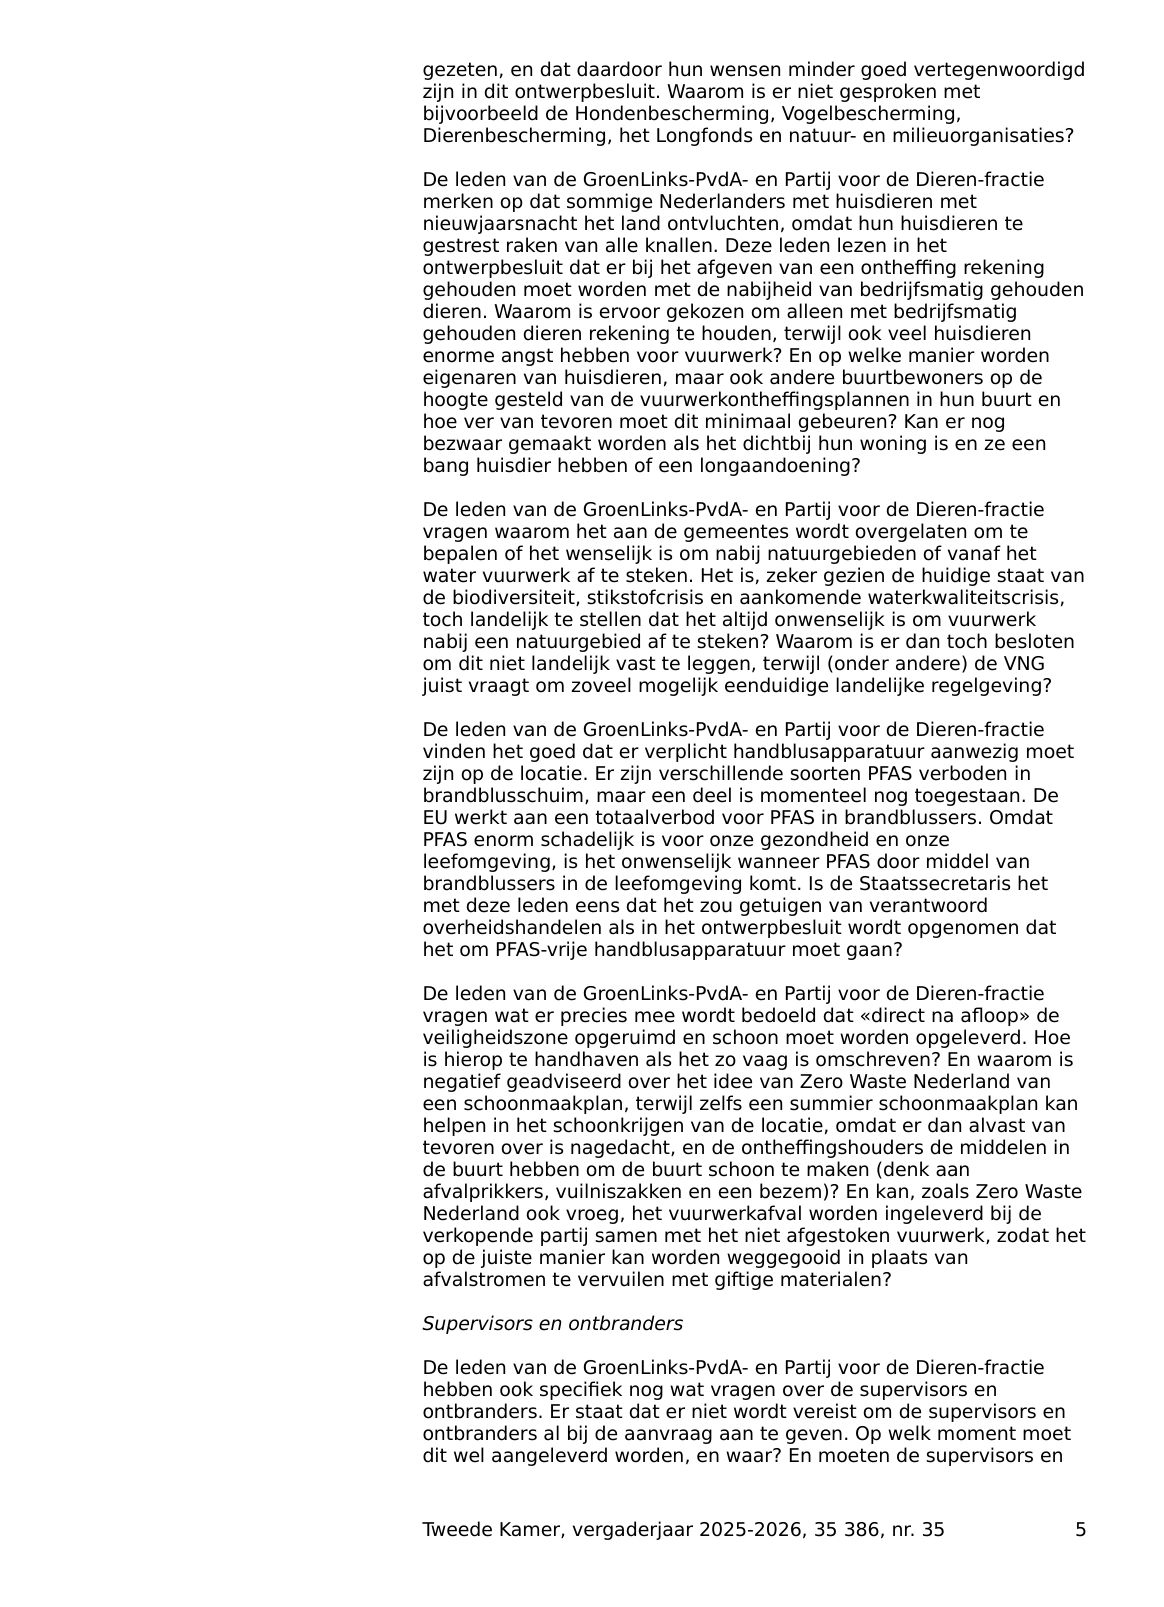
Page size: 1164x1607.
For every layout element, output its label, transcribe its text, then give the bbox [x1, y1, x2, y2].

text gezeten, en dat daardoor hun wensen minder goed vertegenwoordigd zijn in dit ontwerpbesluit. Waarom is er niet gesproken met bijvoorbeeld de Hondenbescherming, Vogelbescherming, Dierenbescherming, het Longfonds en natuur- en milieuorganisaties? [422, 59, 1087, 147]
text De leden van de GroenLinks-PvdA- en Partij voor de Dieren-fractie vragen wat er precies mee wordt bedoeld dat «direct na afloop» de veiligheidszone opgeruimd en schoon moet worden opgeleverd. Hoe is hierop te handhaven als het zo vaag is omschreven? En waarom is negatief geadviseerd over het idee van Zero Waste Nederland van een schoonmaakplan, terwijl zelfs een summier schoonmaakplan kan helpen in het schoonkrijgen van de locatie, omdat er dan alvast van tevoren over is nagedacht, en de ontheffingshouders de middelen in de buurt hebben om de buurt schoon te maken (denk aan afvalprikkers, vuilniszakken en een bezem)? En kan, zoals Zero Waste Nederland ook vroeg, het vuurwerkafval worden ingeleverd bij de verkopende partij samen met het niet afgestoken vuurwerk, zodat het op de juiste manier kan worden weggegooid in plaats van afvalstromen te vervuilen met giftige materialen? [422, 983, 1087, 1291]
text De leden van de GroenLinks-PvdA- en Partij voor de Dieren-fractie vragen waarom het aan de gemeentes wordt overgelaten om te bepalen of het wenselijk is om nabij natuurgebieden of vanaf het water vuurwerk af te steken. Het is, zeker gezien de huidige staat van de biodiversiteit, stikstofcrisis en aankomende waterkwaliteitscrisis, toch landelijk te stellen dat het altijd onwenselijk is om vuurwerk nabij een natuurgebied af te steken? Waarom is er dan toch besloten om dit niet landelijk vast te leggen, terwijl (onder andere) de VNG juist vraagt om zoveel mogelijk eenduidige landelijke regelgeving? [422, 499, 1087, 697]
subtitle Supervisors en ontbranders [422, 1313, 1087, 1335]
text De leden van de GroenLinks-PvdA- en Partij voor de Dieren-fractie hebben ook specifiek nog wat vragen over de supervisors en ontbranders. Er staat dat er niet wordt vereist om de supervisors en ontbranders al bij de aanvraag aan te geven. Op welk moment moet dit wel aangeleverd worden, en waar? En moeten de supervisors en [422, 1357, 1087, 1467]
text De leden van de GroenLinks-PvdA- en Partij voor de Dieren-fractie vinden het goed dat er verplicht handblusapparatuur aanwezig moet zijn op de locatie. Er zijn verschillende soorten PFAS verboden in brandblusschuim, maar een deel is momenteel nog toegestaan. De EU werkt aan een totaalverbod voor PFAS in brandblussers. Omdat PFAS enorm schadelijk is voor onze gezondheid en onze leefomgeving, is het onwenselijk wanneer PFAS door middel van brandblussers in de leefomgeving komt. Is de Staatssecretaris het met deze leden eens dat het zou getuigen van verantwoord overheidshandelen als in het ontwerpbesluit wordt opgenomen dat het om PFAS-vrije handblusapparatuur moet gaan? [422, 719, 1087, 961]
text De leden van de GroenLinks-PvdA- en Partij voor de Dieren-fractie merken op dat sommige Nederlanders met huisdieren met nieuwjaarsnacht het land ontvluchten, omdat hun huisdieren te gestrest raken van alle knallen. Deze leden lezen in het ontwerpbesluit dat er bij het afgeven van een ontheffing rekening gehouden moet worden met de nabijheid van bedrijfsmatig gehouden dieren. Waarom is ervoor gekozen om alleen met bedrijfsmatig gehouden dieren rekening te houden, terwijl ook veel huisdieren enorme angst hebben voor vuurwerk? En op welke manier worden eigenaren van huisdieren, maar ook andere buurtbewoners op de hoogte gesteld van de vuurwerkontheffingsplannen in hun buurt en hoe ver van tevoren moet dit minimaal gebeuren? Kan er nog bezwaar gemaakt worden als het dichtbij hun woning is en ze een bang huisdier hebben of een longaandoening? [422, 169, 1087, 477]
